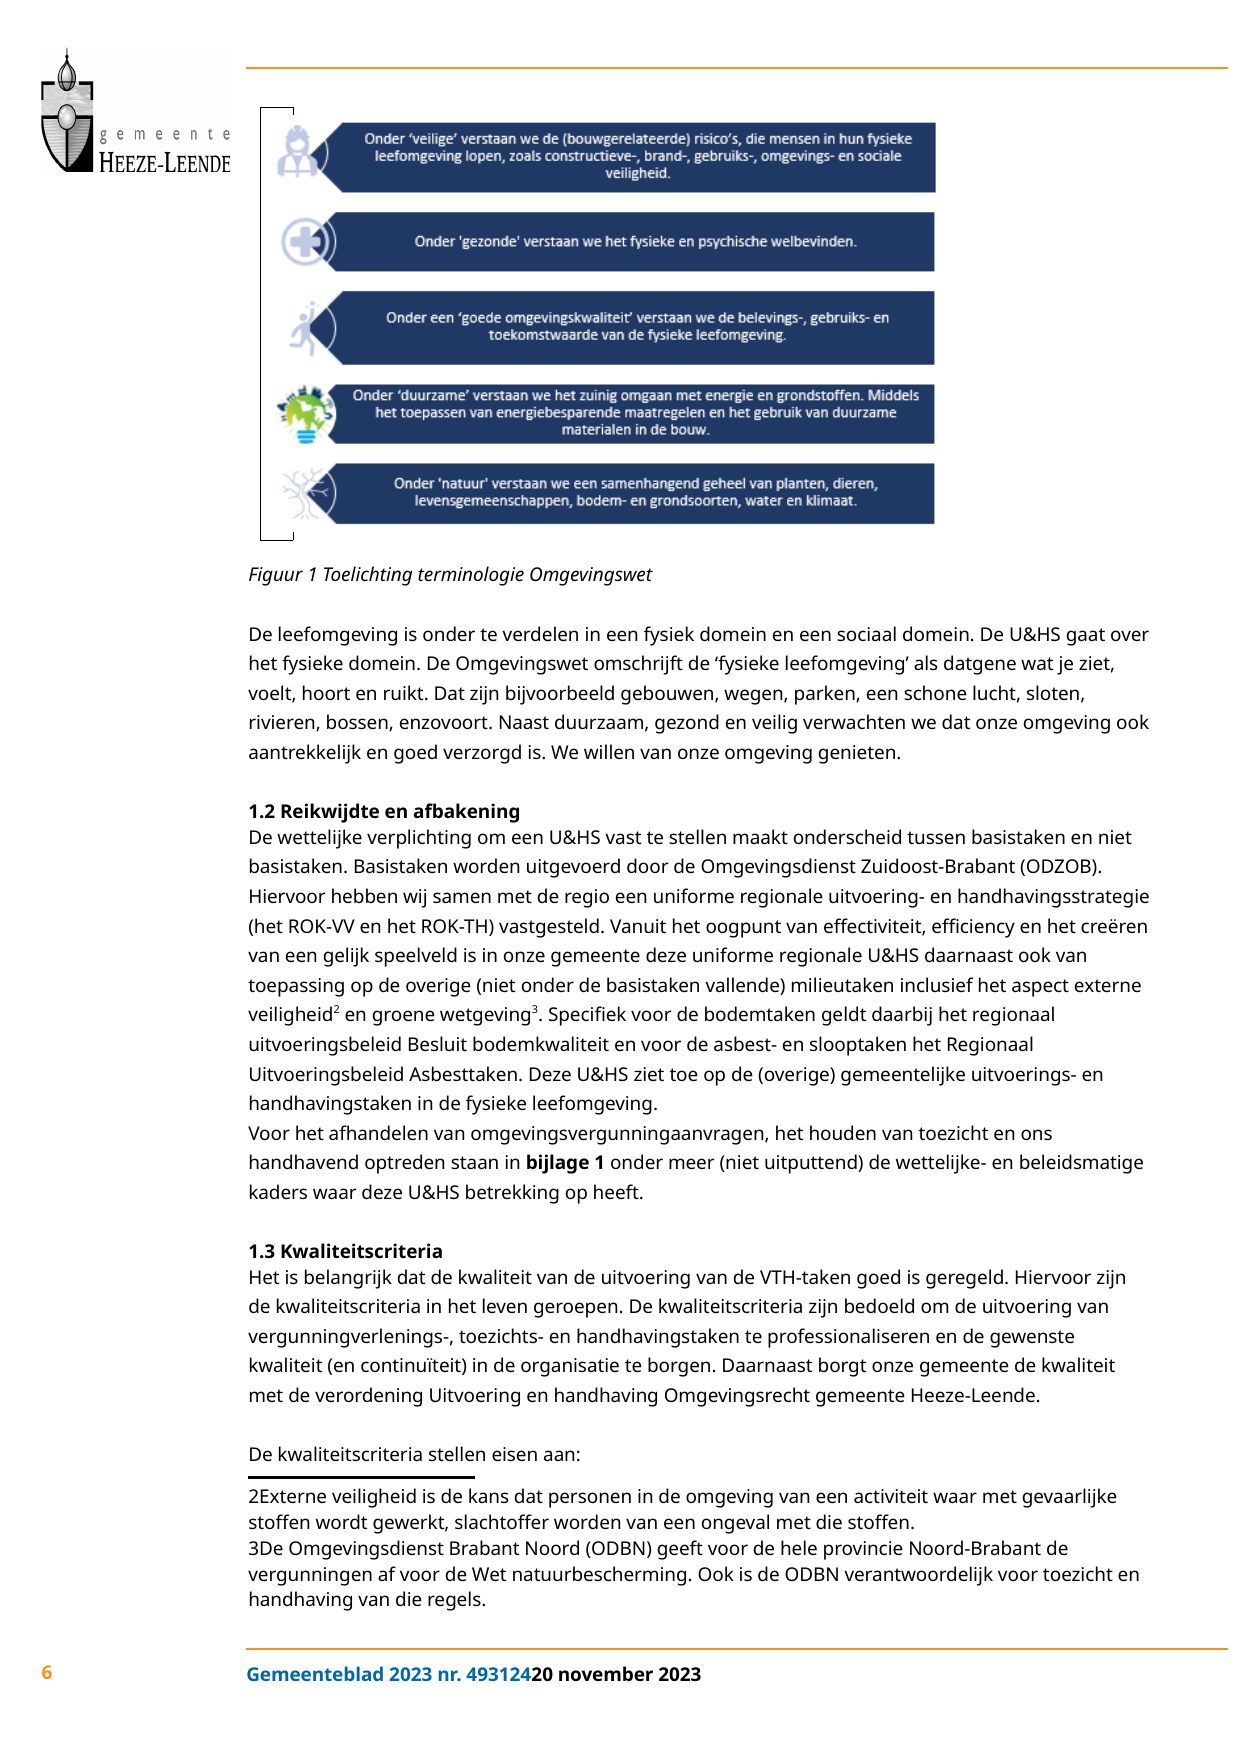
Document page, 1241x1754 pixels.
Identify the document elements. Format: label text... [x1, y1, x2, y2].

text De kwaliteitscriteria stellen eisen aan: [248, 1441, 1152, 1467]
text De Omgevingsdienst Brabant Noord (ODBN) geeft voor de hele provincie Noord-Brabant de vergunningen af voor de Wet natuurbescherming. Ook is de ODBN verantwoordelijk voor toezicht en handhaving van die regels. [248, 1535, 1152, 1612]
text Het is belangrijk dat de kwaliteit van de uitvoering van de VTH-taken goed is geregeld. Hiervoor zijn de kwaliteitscriteria in het leven geroepen. De kwaliteitscriteria zijn bedoeld om de uitvoering van vergunningverlenings-, toezichts- en handhavingstaken te professionaliseren en de gewenste kwaliteit (en continuïteit) in de organisatie te borgen. Daarnaast borgt onze gemeente de kwaliteit met de verordening Uitvoering en handhaving Omgevingsrecht gemeente Heeze-Leende. [248, 1264, 1152, 1408]
text Externe veiligheid is de kans dat personen in de omgeving van een activiteit waar met gevaarlijke stoffen wordt gewerkt, slachtoffer worden van een ongeval met die stoffen. [248, 1483, 1152, 1535]
text 1.3 Kwaliteitscriteria [248, 1238, 1152, 1264]
text De leefomgeving is onder te verdelen in een fysiek domein en een sociaal domein. De U&HS gaat over het fysieke domein. De Omgevingswet omschrijft de ‘fysieke leefomgeving’ als datgene wat je ziet, voelt, hoort en ruikt. Dat zijn bijvoorbeeld gebouwen, wegen, parken, een schone lucht, sloten, rivieren, bossen, enzovoort. Naast duurzaam, gezond en veilig verwachten we dat onze omgeving ook aantrekkelijk en goed verzorgd is. We willen van onze omgeving genieten. [248, 621, 1152, 765]
text Figuur 1 Toelichting terminologie Omgevingswet [248, 562, 1152, 587]
text 1.2 Reikwijdte en afbakening [248, 798, 1152, 824]
text De wettelijke verplichting om een U&HS vast te stellen maakt onderscheid tussen basistaken en niet basistaken. Basistaken worden uitgevoerd door de Omgevingsdienst Zuidoost-Brabant (ODZOB). Hiervoor hebben wij samen met de regio een uniforme regionale uitvoering- en handhavingsstrategie (het ROK-VV en het ROK-TH) vastgesteld. Vanuit het oogpunt van effectiviteit, efficiency en het creëren van een gelijk speelveld is in onze gemeente deze uniforme regionale U&HS daarnaast ook van toepassing op de overige (niet onder de basistaken vallende) milieutaken inclusief het aspect externe veiligheid en groene wetgeving. Specifiek voor de bodemtaken geldt daarbij het regionaal uitvoeringsbeleid Besluit bodemkwaliteit en voor de asbest- en slooptaken het Regionaal Uitvoeringsbeleid Asbesttaken. Deze U&HS ziet toe op de (overige) gemeentelijke uitvoerings- en handhavingstaken in de fysieke leefomgeving. [248, 824, 1152, 1116]
picture [268, 115, 948, 532]
text Voor het afhandelen van omgevingsvergunningaanvragen, het houden van toezicht en ons handhavend optreden staan in bijlage 1 onder meer (niet uitputtend) de wettelijke- en beleidsmatige kaders waar deze U&HS betrekking op heeft. [248, 1120, 1152, 1205]
picture [41, 47, 231, 172]
